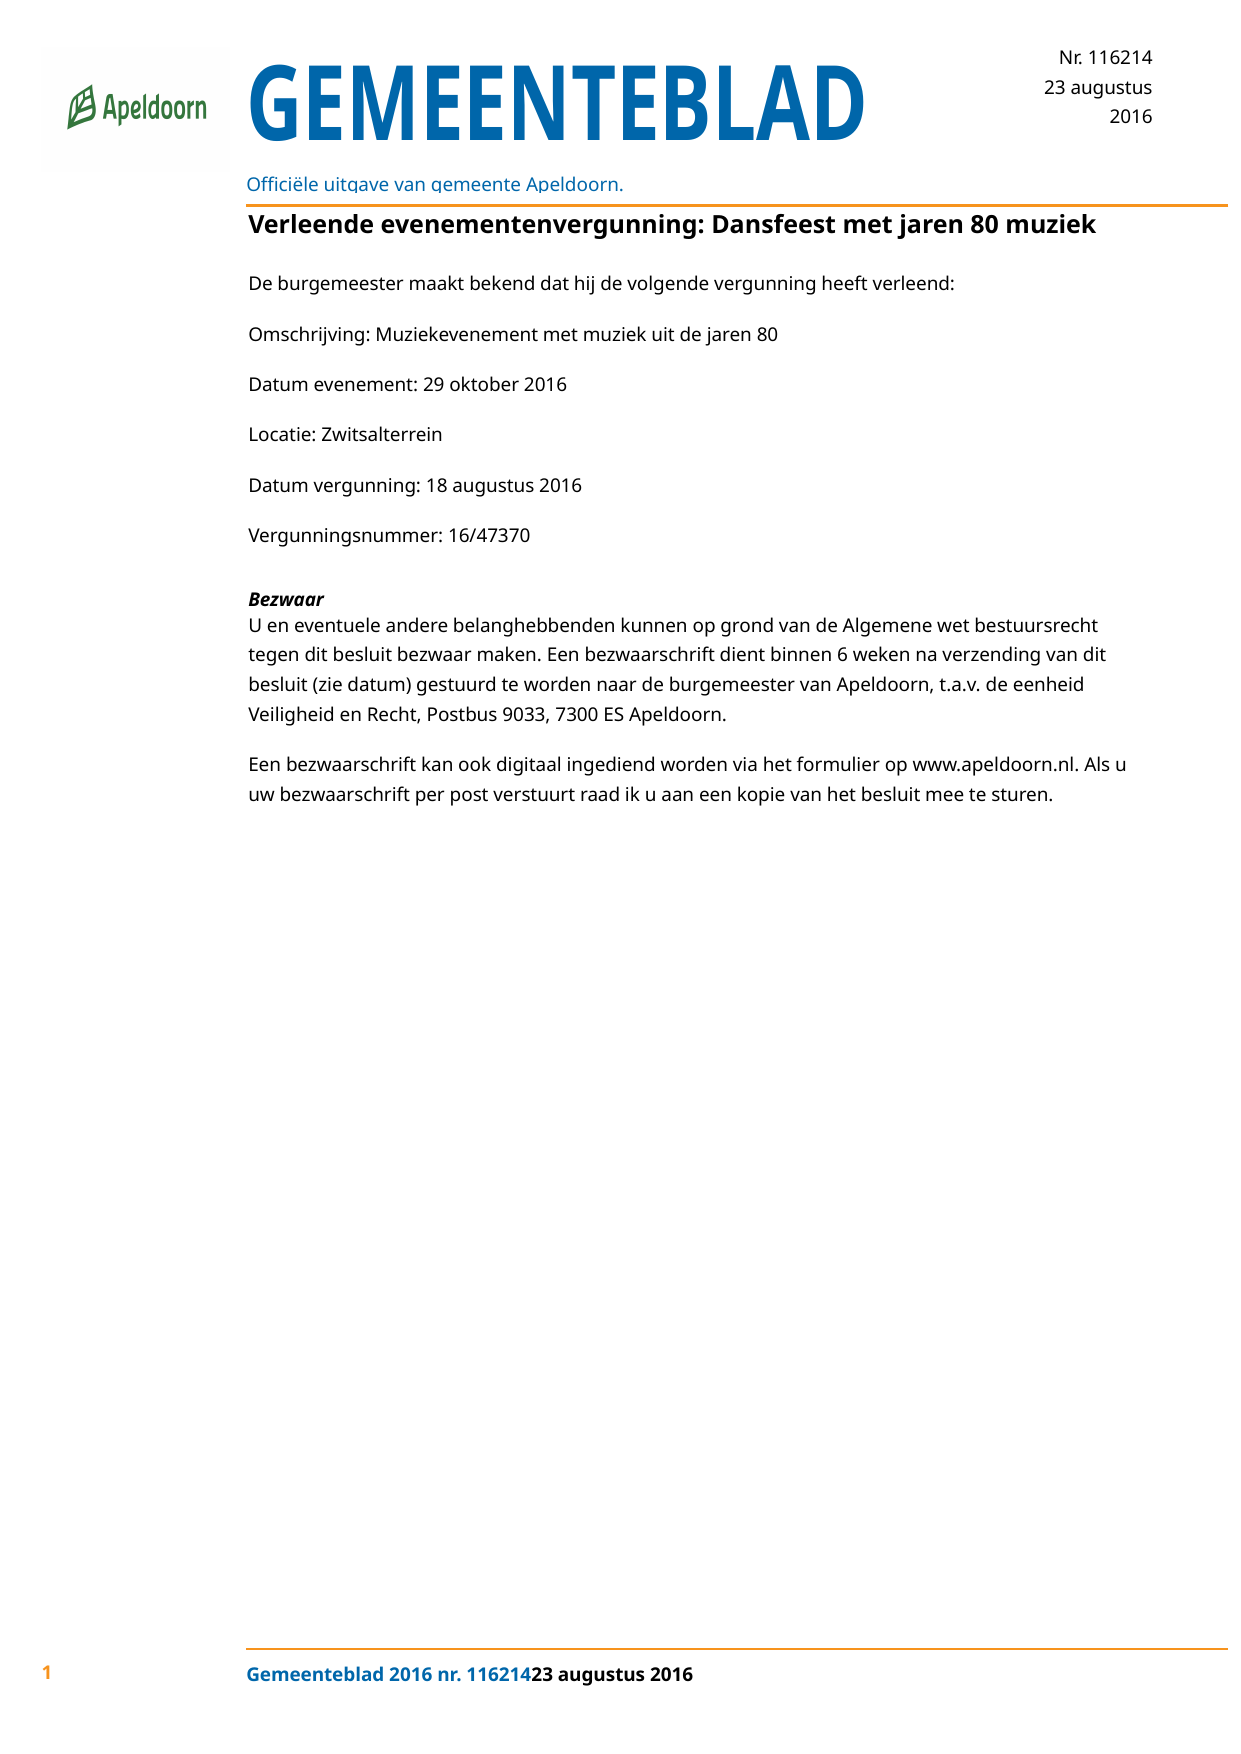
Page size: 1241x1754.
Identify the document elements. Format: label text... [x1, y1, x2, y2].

text De burgemeester maakt bekend dat hij de volgende vergunning heeft verleend: [248, 270, 1152, 296]
text Vergunningsnummer: 16/47370 [248, 522, 1152, 548]
text U en eventuele andere belanghebbenden kunnen op grond van de Algemene wet bestuursrecht tegen dit besluit bezwaar maken. Een bezwaarschrift dient binnen 6 weken na verzending van dit besluit (zie datum) gestuurd te worden naar de burgemeester van Apeldoorn, t.a.v. de eenheid Veiligheid en Recht, Postbus 9033, 7300 ES Apeldoorn. [248, 612, 1152, 727]
text Datum vergunning: 18 augustus 2016 [248, 472, 1152, 498]
text Locatie: Zwitsalterrein [248, 422, 1152, 447]
text Verleende evenementenvergunning: Dansfeest met jaren 80 muziek [248, 207, 1152, 241]
text Omschrijving: Muziekevenement met muziek uit de jaren 80 [248, 321, 1152, 346]
text Een bezwaarschrift kan ook digitaal ingediend worden via het formulier op www.apeldoorn.nl. Als u uw bezwaarschrift per post verstuurt raad ik u aan een kopie van het besluit mee te sturen. [248, 751, 1152, 807]
text Bezwaar [248, 586, 1152, 612]
picture [41, 47, 231, 172]
text Datum evenement: 29 oktober 2016 [248, 371, 1152, 397]
